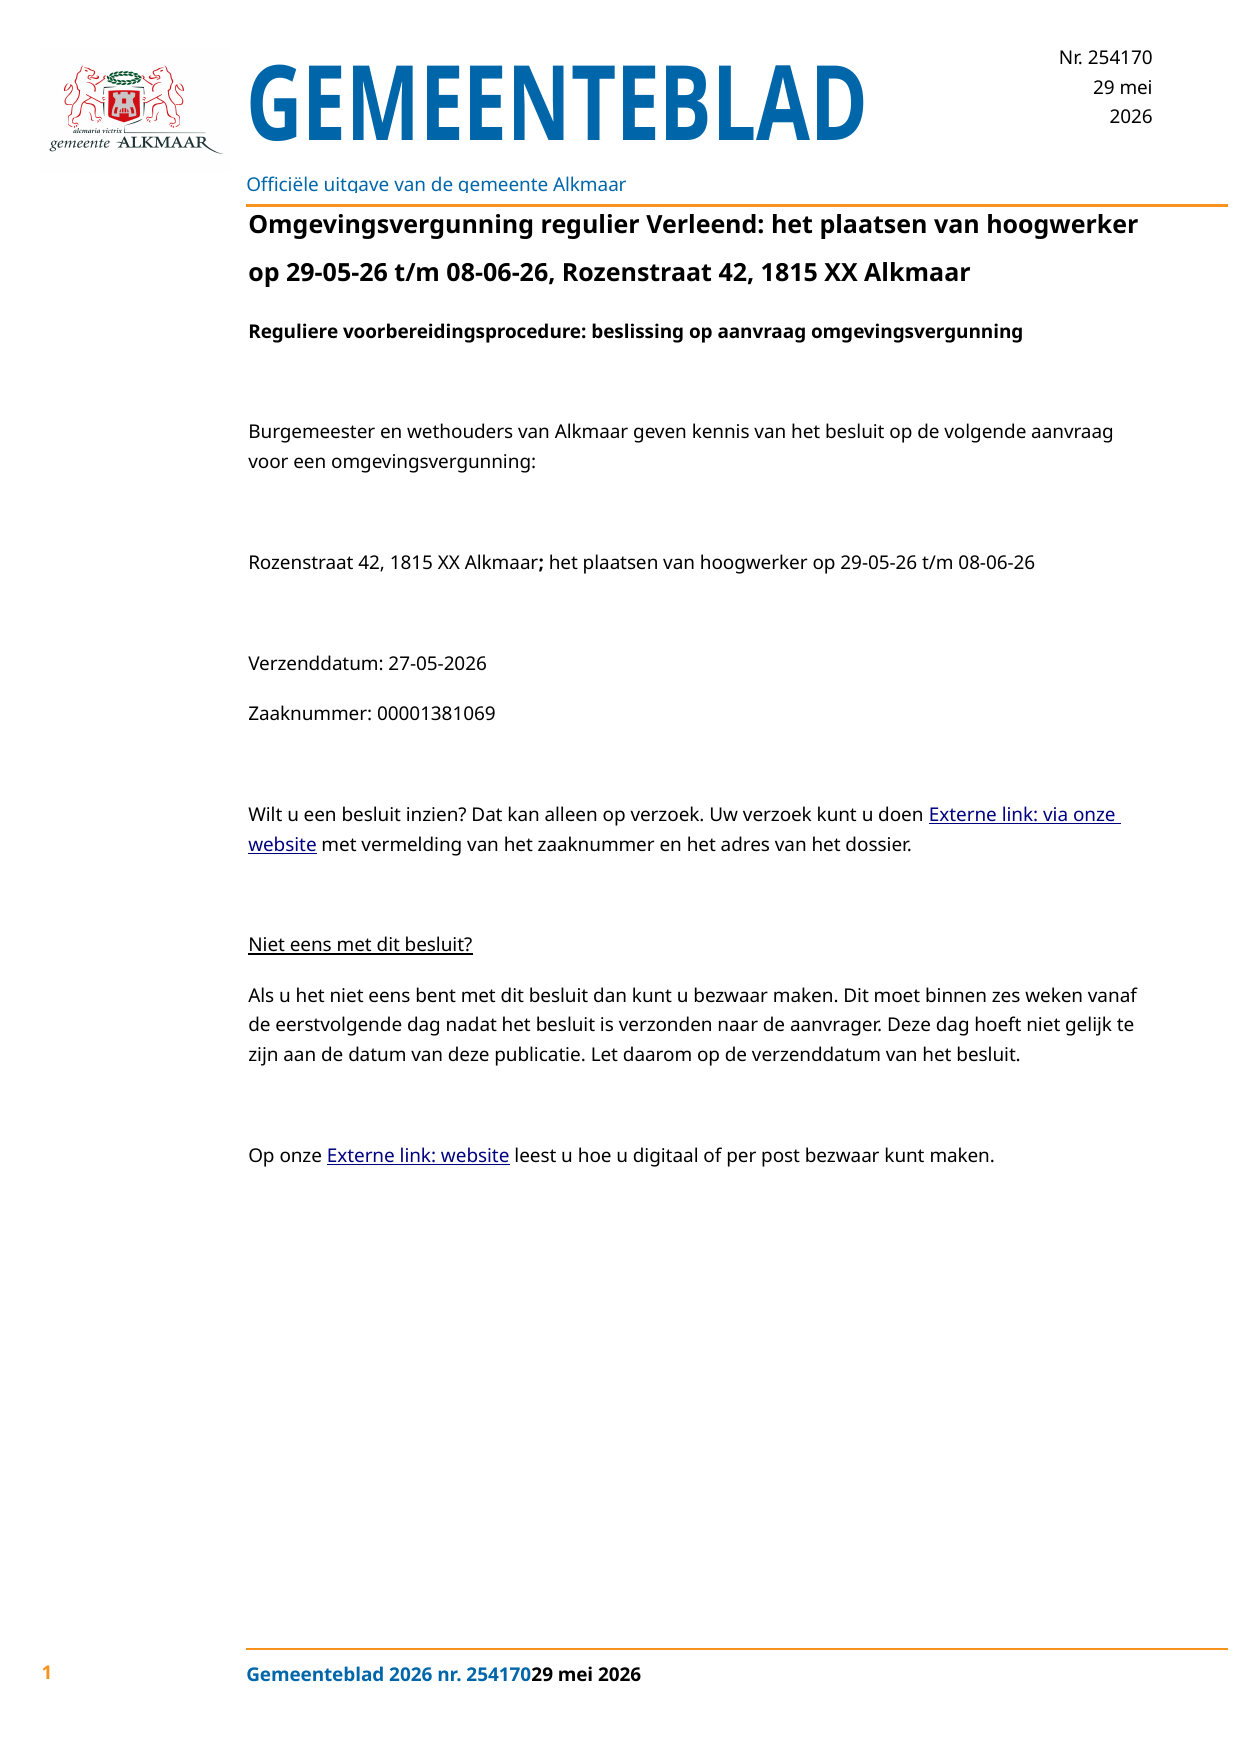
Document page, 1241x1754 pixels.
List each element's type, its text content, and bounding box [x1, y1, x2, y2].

text Wilt u een besluit inzien? Dat kan alleen op verzoek. Uw verzoek kunt u doen Externe link: via onze website met vermelding van het zaaknummer en het adres van het dossier. [248, 801, 1152, 857]
picture [41, 47, 231, 172]
text Omgevingsvergunning regulier Verleend: het plaatsen van hoogwerker op 29-05-26 t/m 08-06-26, Rozenstraat 42, 1815 XX Alkmaar [248, 207, 1152, 288]
text Niet eens met dit besluit? [248, 932, 1152, 957]
text Reguliere voorbereidingsprocedure: beslissing op aanvraag omgevingsvergunning [248, 318, 1152, 344]
text Rozenstraat 42, 1815 XX Alkmaar; het plaatsen van hoogwerker op 29-05-26 t/m 08-06-26 [248, 549, 1152, 575]
text Burgemeester en wethouders van Alkmaar geven kennis van het besluit op de volgende aanvraag voor een omgevingsvergunning: [248, 419, 1152, 474]
text Als u het niet eens bent met dit besluit dan kunt u bezwaar maken. Dit moet binnen zes weken vanaf de eerstvolgende dag nadat het besluit is verzonden naar de aanvrager. Deze dag hoeft niet gelijk te zijn aan de datum van deze publicatie. Let daarom op de verzenddatum van het besluit. [248, 982, 1152, 1067]
text Zaaknummer: 00001381069 [248, 700, 1152, 726]
text Op onze Externe link: website leest u hoe u digitaal of per post bezwaar kunt maken. [248, 1142, 1152, 1168]
text Verzenddatum: 27-05-2026 [248, 650, 1152, 676]
